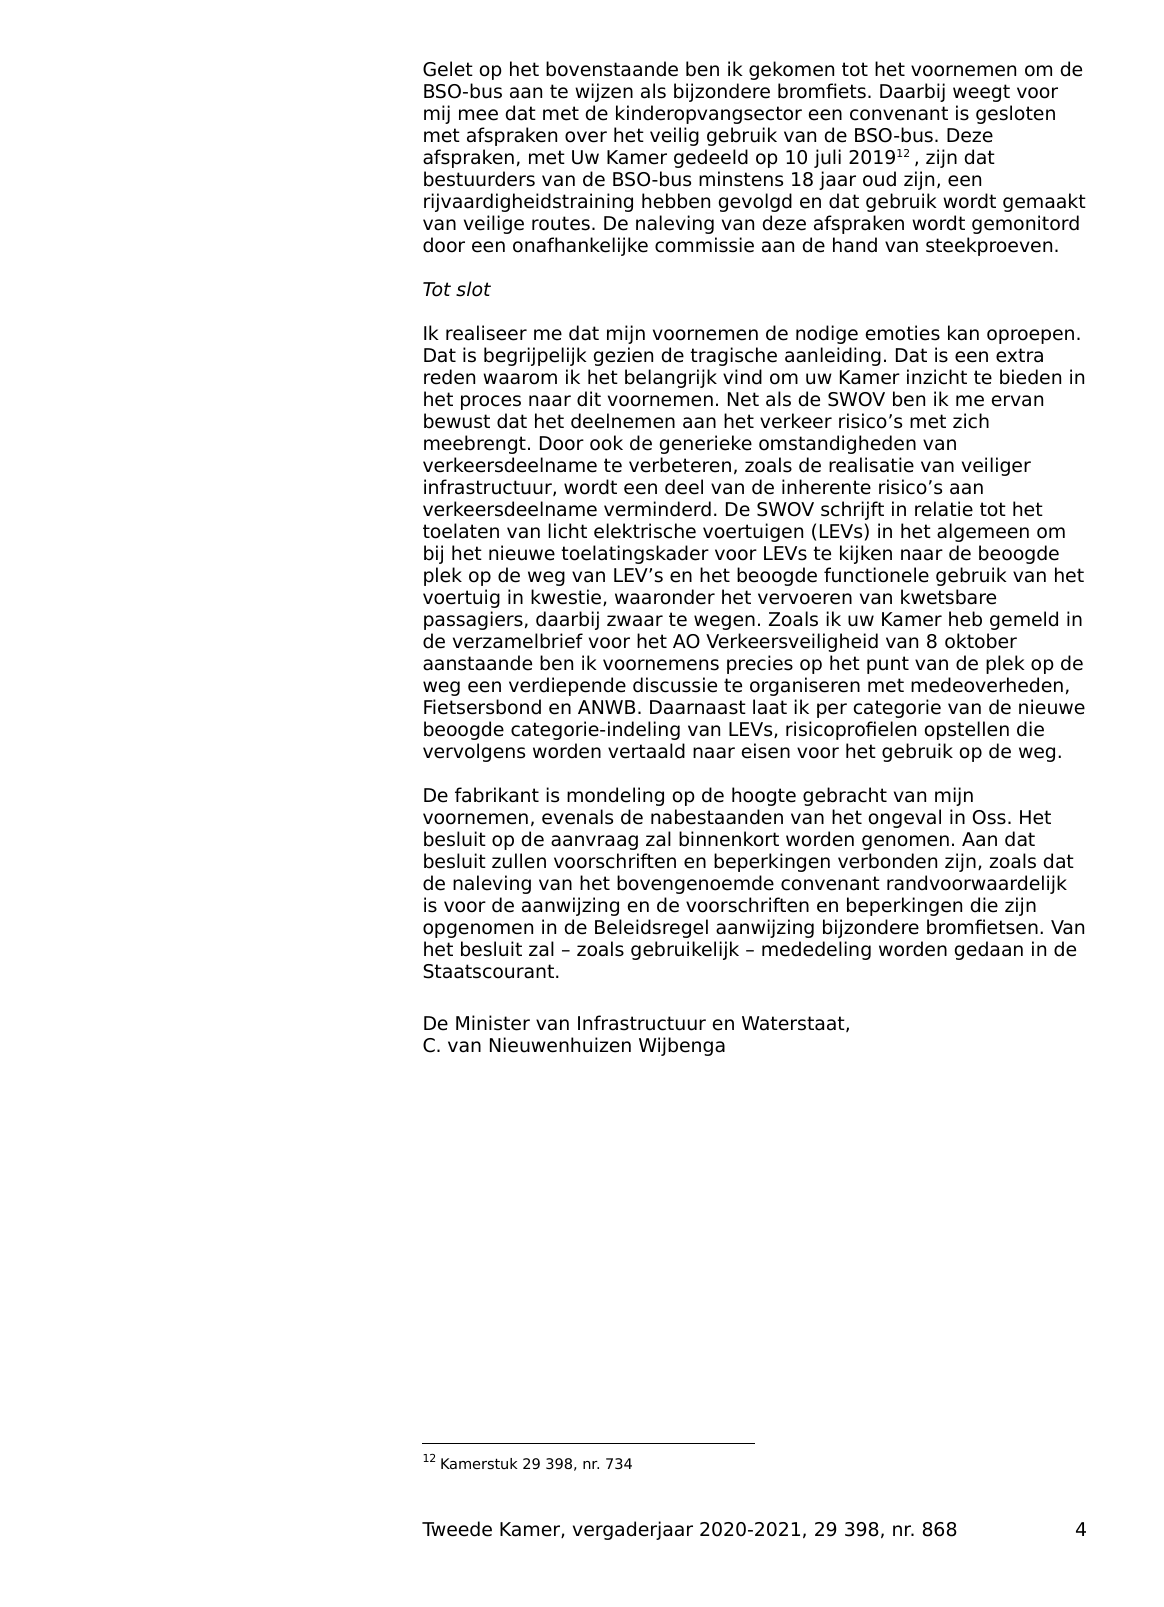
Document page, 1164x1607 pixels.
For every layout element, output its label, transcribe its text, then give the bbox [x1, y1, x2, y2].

text Ik realiseer me dat mijn voornemen de nodige emoties kan oproepen. Dat is begrijpelijk gezien de tragische aanleiding. Dat is een extra reden waarom ik het belangrijk vind om uw Kamer inzicht te bieden in het proces naar dit voornemen. Net als de SWOV ben ik me ervan bewust dat het deelnemen aan het verkeer risico’s met zich meebrengt. Door ook de generieke omstandigheden van verkeersdeelname te verbeteren, zoals de realisatie van veiliger infrastructuur, wordt een deel van de inherente risico’s aan verkeersdeelname verminderd. De SWOV schrijft in relatie tot het toelaten van licht elektrische voertuigen (LEVs) in het algemeen om bij het nieuwe toelatingskader voor LEVs te kijken naar de beoogde plek op de weg van LEV’s en het beoogde functionele gebruik van het voertuig in kwestie, waaronder het vervoeren van kwetsbare passagiers, daarbij zwaar te wegen. Zoals ik uw Kamer heb gemeld in de verzamelbrief voor het AO Verkeersveiligheid van 8 oktober aanstaande ben ik voornemens precies op het punt van de plek op de weg een verdiepende discussie te organiseren met medeoverheden, Fietsersbond en ANWB. Daarnaast laat ik per categorie van de nieuwe beoogde categorie-indeling van LEVs, risicoprofielen opstellen die vervolgens worden vertaald naar eisen voor het gebruik op de weg. [422, 323, 1087, 763]
text De fabrikant is mondeling op de hoogte gebracht van mijn voornemen, evenals de nabestaanden van het ongeval in Oss. Het besluit op de aanvraag zal binnenkort worden genomen. Aan dat besluit zullen voorschriften en beperkingen verbonden zijn, zoals dat de naleving van het bovengenoemde convenant randvoorwaardelijk is voor de aanwijzing en de voorschriften en beperkingen die zijn opgenomen in de Beleidsregel aanwijzing bijzondere bromfietsen. Van het besluit zal – zoals gebruikelijk – mededeling worden gedaan in de Staatscourant. [422, 785, 1087, 983]
subtitle Tot slot [422, 279, 1087, 301]
text De Minister van Infrastructuur en Waterstaat, C. van Nieuwenhuizen Wijbenga [422, 1013, 1087, 1057]
text Kamerstuk 29 398, nr. 734 [422, 1452, 1087, 1474]
text Gelet op het bovenstaande ben ik gekomen tot het voornemen om de BSO-bus aan te wijzen als bijzondere bromfiets. Daarbij weegt voor mij mee dat met de kinderopvangsector een convenant is gesloten met afspraken over het veilig gebruik van de BSO-bus. Deze afspraken, met Uw Kamer gedeeld op 10 juli 2019, zijn dat bestuurders van de BSO-bus minstens 18 jaar oud zijn, een rijvaardigheidstraining hebben gevolgd en dat gebruik wordt gemaakt van veilige routes. De naleving van deze afspraken wordt gemonitord door een onafhankelijke commissie aan de hand van steekproeven. [422, 59, 1087, 257]
